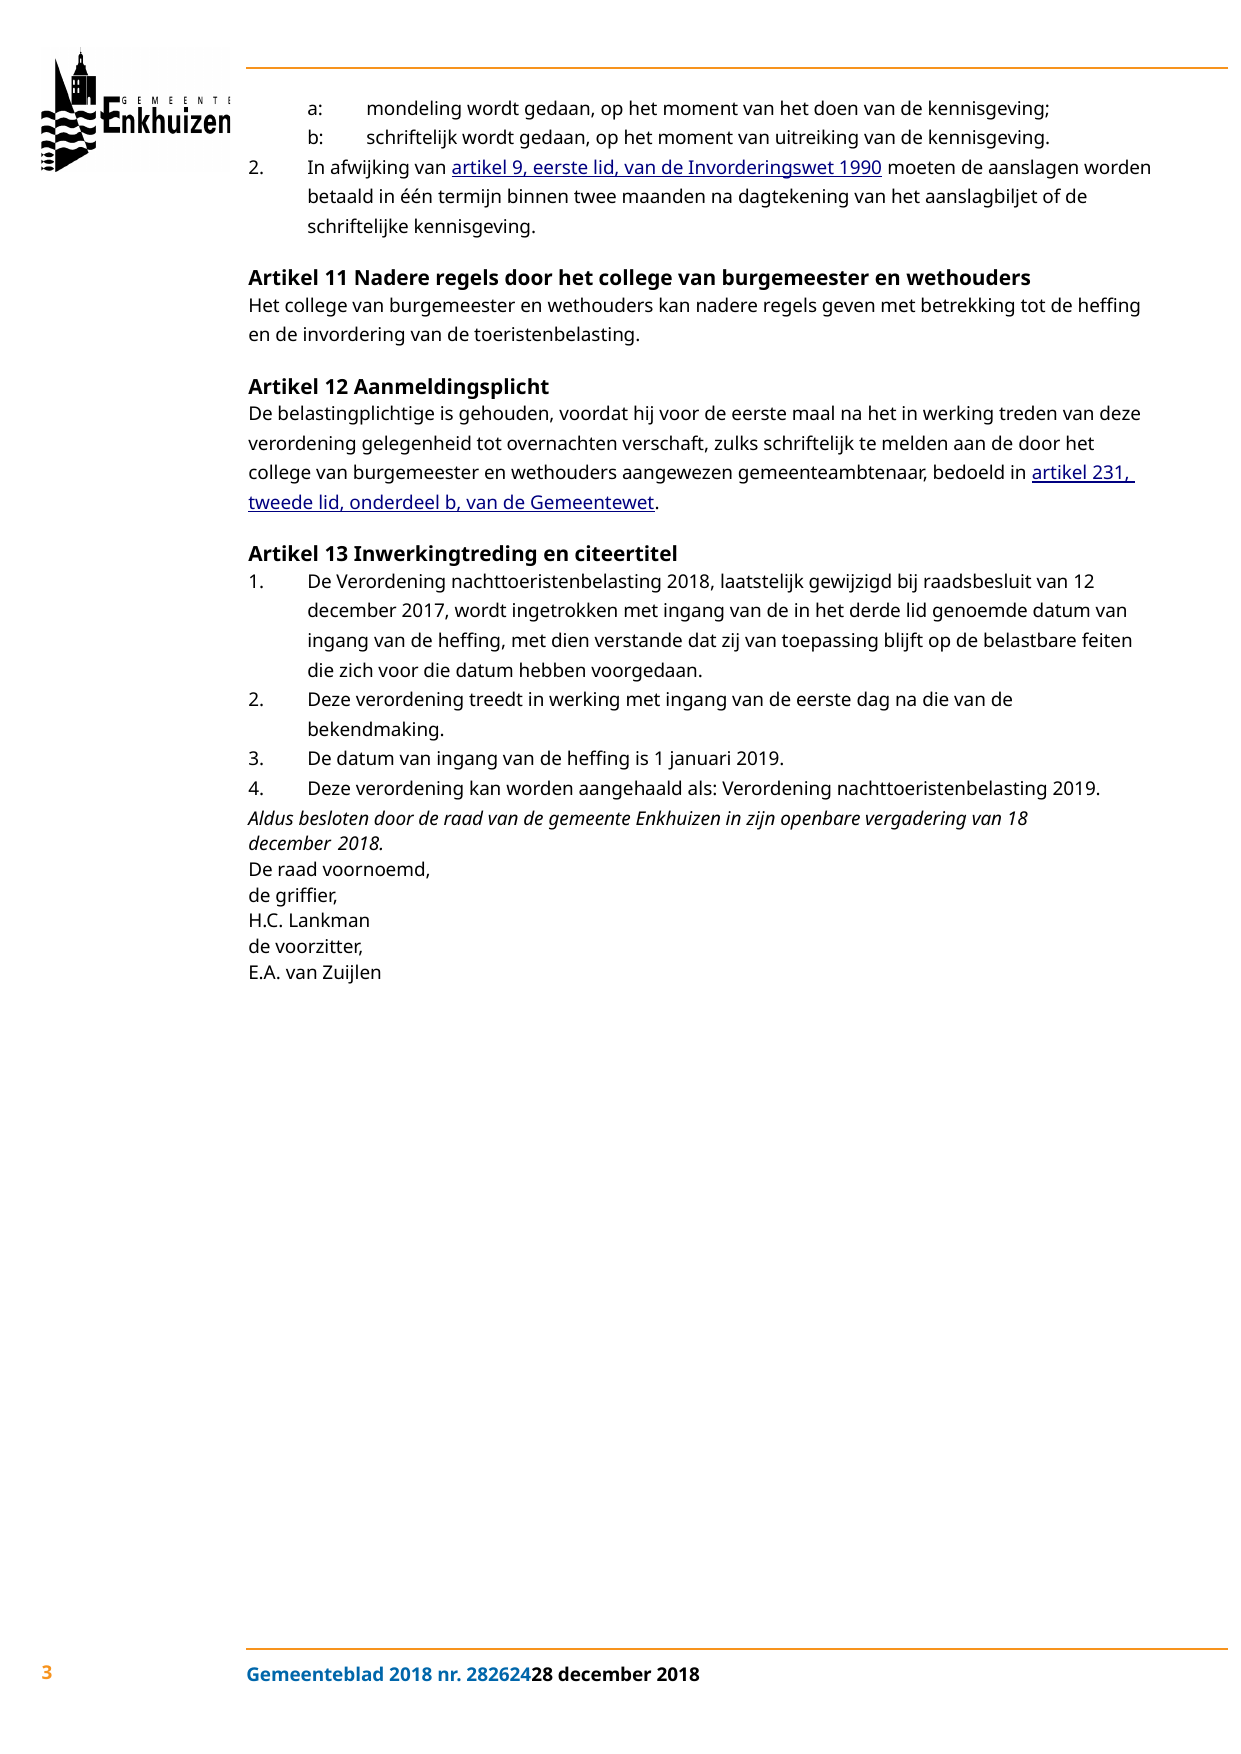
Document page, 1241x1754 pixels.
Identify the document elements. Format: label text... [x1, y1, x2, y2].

list schriftelijk wordt gedaan, op het moment van uitreiking van de kennisgeving. [307, 124, 1152, 150]
text De raad voornoemd, [248, 856, 1152, 882]
text Artikel 12 Aanmeldingsplicht [248, 372, 1152, 400]
text De belastingplichtige is gehouden, voordat hij voor de eerste maal na het in werking treden van deze verordening gelegenheid tot overnachten verschaft, zulks schriftelijk te melden aan de door het college van burgemeester en wethouders aangewezen gemeenteambtenaar, bedoeld in artikel 231, tweede lid, onderdeel b, van de Gemeentewet. [248, 400, 1152, 515]
text H.C. Lankman [248, 908, 1152, 933]
list Deze verordening treedt in werking met ingang van de eerste dag na die van de bekendmaking. [248, 686, 1152, 742]
text Aldus besloten door de raad van de gemeente Enkhuizen in zijn openbare vergadering van 18 december 2018. [248, 805, 1152, 856]
list In afwijking van artikel 9, eerste lid, van de Invorderingswet 1990 moeten de aanslagen worden betaald in één termijn binnen twee maanden na dagtekening van het aanslagbiljet of de schriftelijke kennisgeving. [248, 154, 1152, 239]
list De datum van ingang van de heffing is 1 januari 2019. [248, 746, 1152, 771]
picture [41, 47, 231, 172]
list Deze verordening kan worden aangehaald als: Verordening nachttoeristenbelasting 2019. [248, 775, 1152, 801]
text Artikel 11 Nadere regels door het college van burgemeester en wethouders [248, 263, 1152, 292]
list De Verordening nachttoeristenbelasting 2018, laatstelijk gewijzigd bij raadsbesluit van 12 december 2017, wordt ingetrokken met ingang van de in het derde lid genoemde datum van ingang van de heffing, met dien verstande dat zij van toepassing blijft op de belastbare feiten die zich voor die datum hebben voorgedaan. [248, 568, 1152, 682]
text de voorzitter, [248, 933, 1152, 959]
list mondeling wordt gedaan, op het moment van het doen van de kennisgeving; [307, 95, 1152, 121]
text Het college van burgemeester en wethouders kan nadere regels geven met betrekking tot de heffing en de invordering van de toeristenbelasting. [248, 292, 1152, 347]
text de griffier, [248, 882, 1152, 908]
text Artikel 13 Inwerkingtreding en citeertitel [248, 539, 1152, 568]
text E.A. van Zuijlen [248, 959, 1152, 985]
